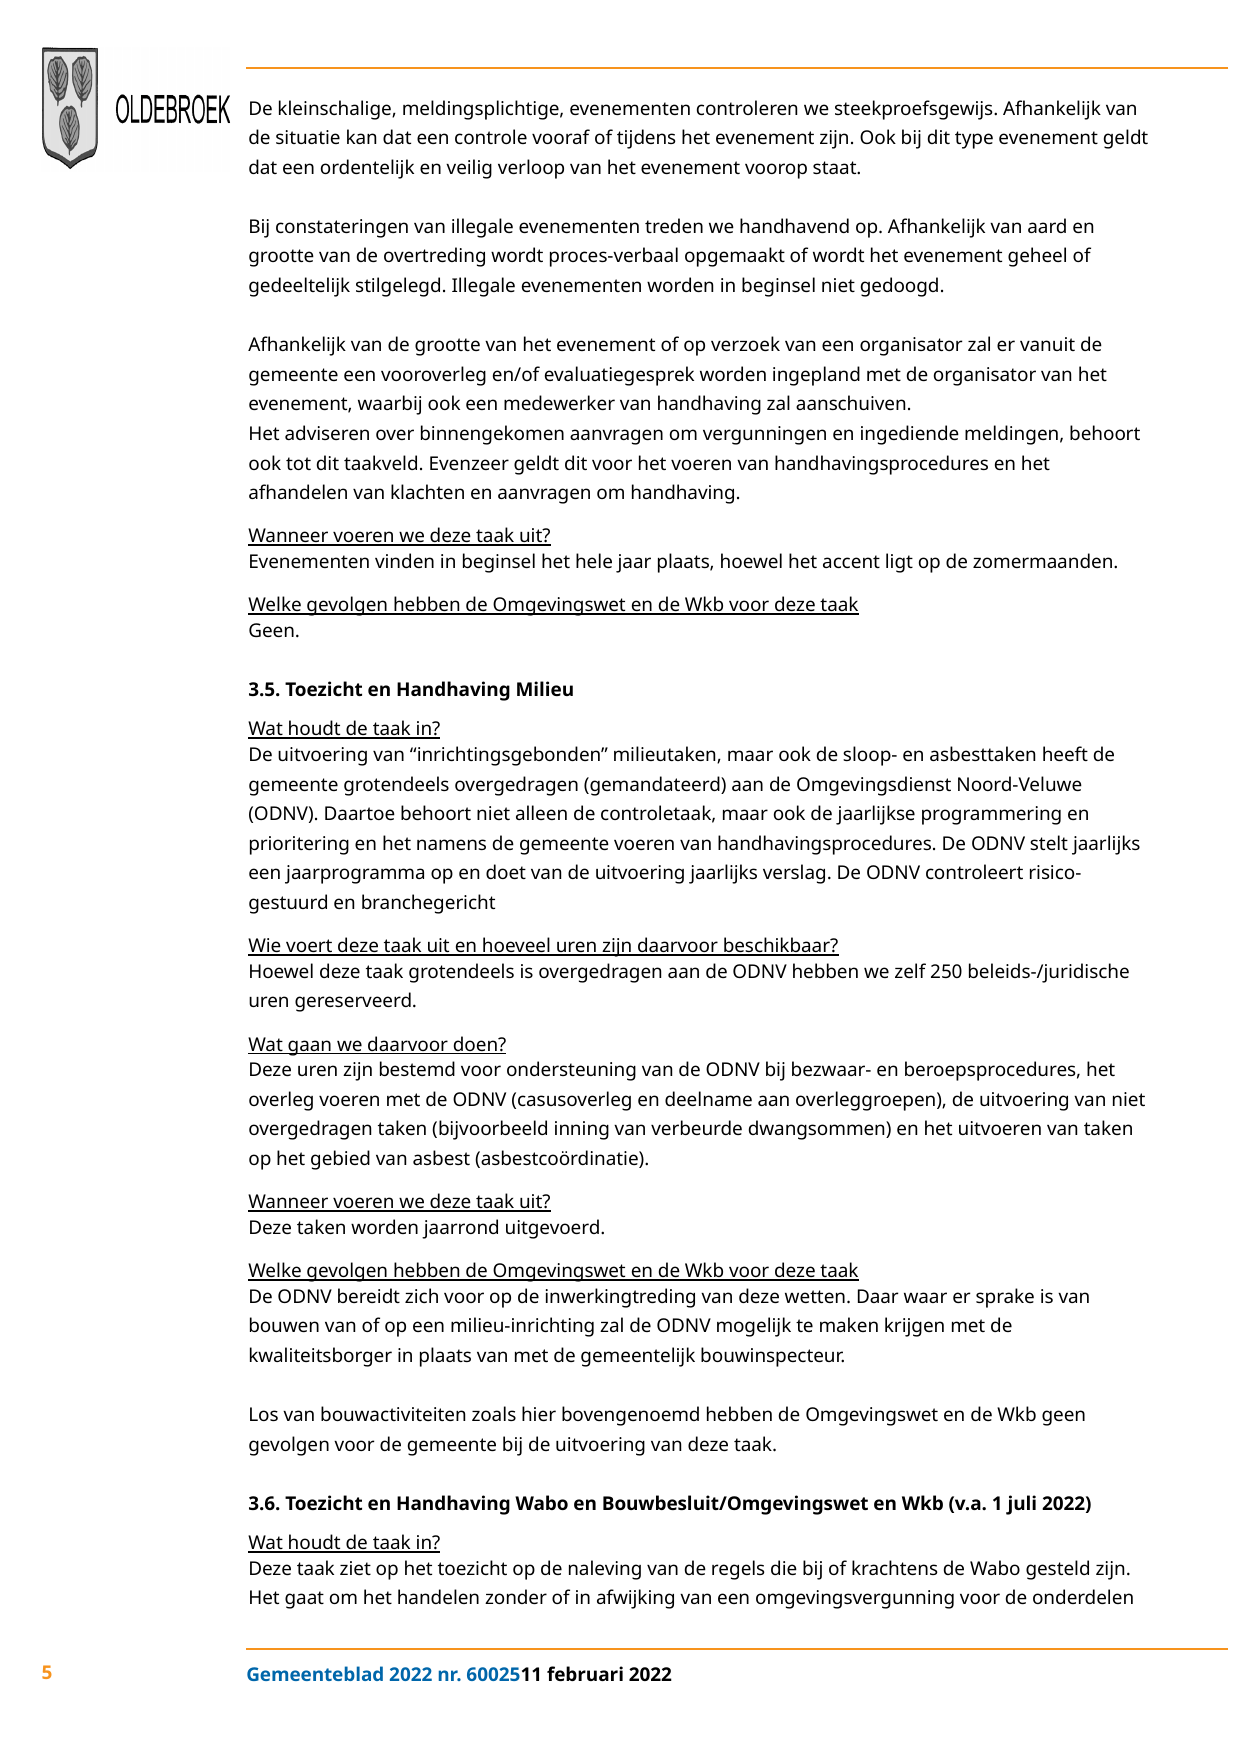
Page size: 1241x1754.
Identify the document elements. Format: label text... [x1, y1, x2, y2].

text Welke gevolgen hebben de Omgevingswet en de Wkb voor deze taak [248, 591, 1152, 617]
text Afhankelijk van de grootte van het evenement of op verzoek van een organisator zal er vanuit de gemeente een vooroverleg en/of evaluatiegesprek worden ingepland met de organisator van het evenement, waarbij ook een medewerker van handhaving zal aanschuiven. [248, 331, 1152, 416]
text 3.5. Toezicht en Handhaving Milieu [248, 676, 1152, 702]
text Wie voert deze taak uit en hoeveel uren zijn daarvoor beschikbaar? [248, 932, 1152, 958]
text Deze uren zijn bestemd voor ondersteuning van de ODNV bij bezwaar- en beroepsprocedures, het overleg voeren met de ODNV (casusoverleg en deelname aan overleggroepen), de uitvoering van niet overgedragen taken (bijvoorbeeld inning van verbeurde dwangsommen) en het uitvoeren van taken op het gebied van asbest (asbestcoördinatie). [248, 1056, 1152, 1171]
text Wanneer voeren we deze taak uit? [248, 1188, 1152, 1214]
text De uitvoering van “inrichtingsgebonden” milieutaken, maar ook de sloop- en asbesttaken heeft de gemeente grotendeels overgedragen (gemandateerd) aan de Omgevingsdienst Noord-Veluwe (ODNV). Daartoe behoort niet alleen de controletaak, maar ook de jaarlijkse programmering en prioritering en het namens de gemeente voeren van handhavingsprocedures. De ODNV stelt jaarlijks een jaarprogramma op en doet van de uitvoering jaarlijks verslag. De ODNV controleert risico-gestuurd en branchegericht [248, 741, 1152, 915]
text 3.6. Toezicht en Handhaving Wabo en Bouwbesluit/Omgevingswet en Wkb (v.a. 1 juli 2022) [248, 1490, 1152, 1516]
text Wat gaan we daarvoor doen? [248, 1031, 1152, 1056]
picture [41, 47, 231, 172]
text Evenementen vinden in beginsel het hele jaar plaats, hoewel het accent ligt op de zomermaanden. [248, 548, 1152, 574]
text Deze taken worden jaarrond uitgevoerd. [248, 1214, 1152, 1240]
text Hoewel deze taak grotendeels is overgedragen aan de ODNV hebben we zelf 250 beleids-/juridische uren gereserveerd. [248, 958, 1152, 1013]
text Deze taak ziet op het toezicht op de naleving van de regels die bij of krachtens de Wabo gesteld zijn. Het gaat om het handelen zonder of in afwijking van een omgevingsvergunning voor de onderdelen [248, 1555, 1152, 1610]
text Geen. [248, 617, 1152, 643]
text Welke gevolgen hebben de Omgevingswet en de Wkb voor deze taak [248, 1257, 1152, 1283]
text Wat houdt de taak in? [248, 1529, 1152, 1555]
text Het adviseren over binnengekomen aanvragen om vergunningen en ingediende meldingen, behoort ook tot dit taakveld. Evenzeer geldt dit voor het voeren van handhavingsprocedures en het afhandelen van klachten en aanvragen om handhaving. [248, 420, 1152, 505]
text Wanneer voeren we deze taak uit? [248, 522, 1152, 548]
text Wat houdt de taak in? [248, 716, 1152, 741]
text De kleinschalige, meldingsplichtige, evenementen controleren we steekproefsgewijs. Afhankelijk van de situatie kan dat een controle vooraf of tijdens het evenement zijn. Ook bij dit type evenement geldt dat een ordentelijk en veilig verloop van het evenement voorop staat. [248, 95, 1152, 180]
text Los van bouwactiviteiten zoals hier bovengenoemd hebben de Omgevingswet en de Wkb geen gevolgen voor de gemeente bij de uitvoering van deze taak. [248, 1401, 1152, 1457]
text De ODNV bereidt zich voor op de inwerkingtreding van deze wetten. Daar waar er sprake is van bouwen van of op een milieu-inrichting zal de ODNV mogelijk te maken krijgen met de kwaliteitsborger in plaats van met de gemeentelijk bouwinspecteur. [248, 1283, 1152, 1368]
text Bij constateringen van illegale evenementen treden we handhavend op. Afhankelijk van aard en grootte van de overtreding wordt proces-verbaal opgemaakt of wordt het evenement geheel of gedeeltelijk stilgelegd. Illegale evenementen worden in beginsel niet gedoogd. [248, 213, 1152, 298]
